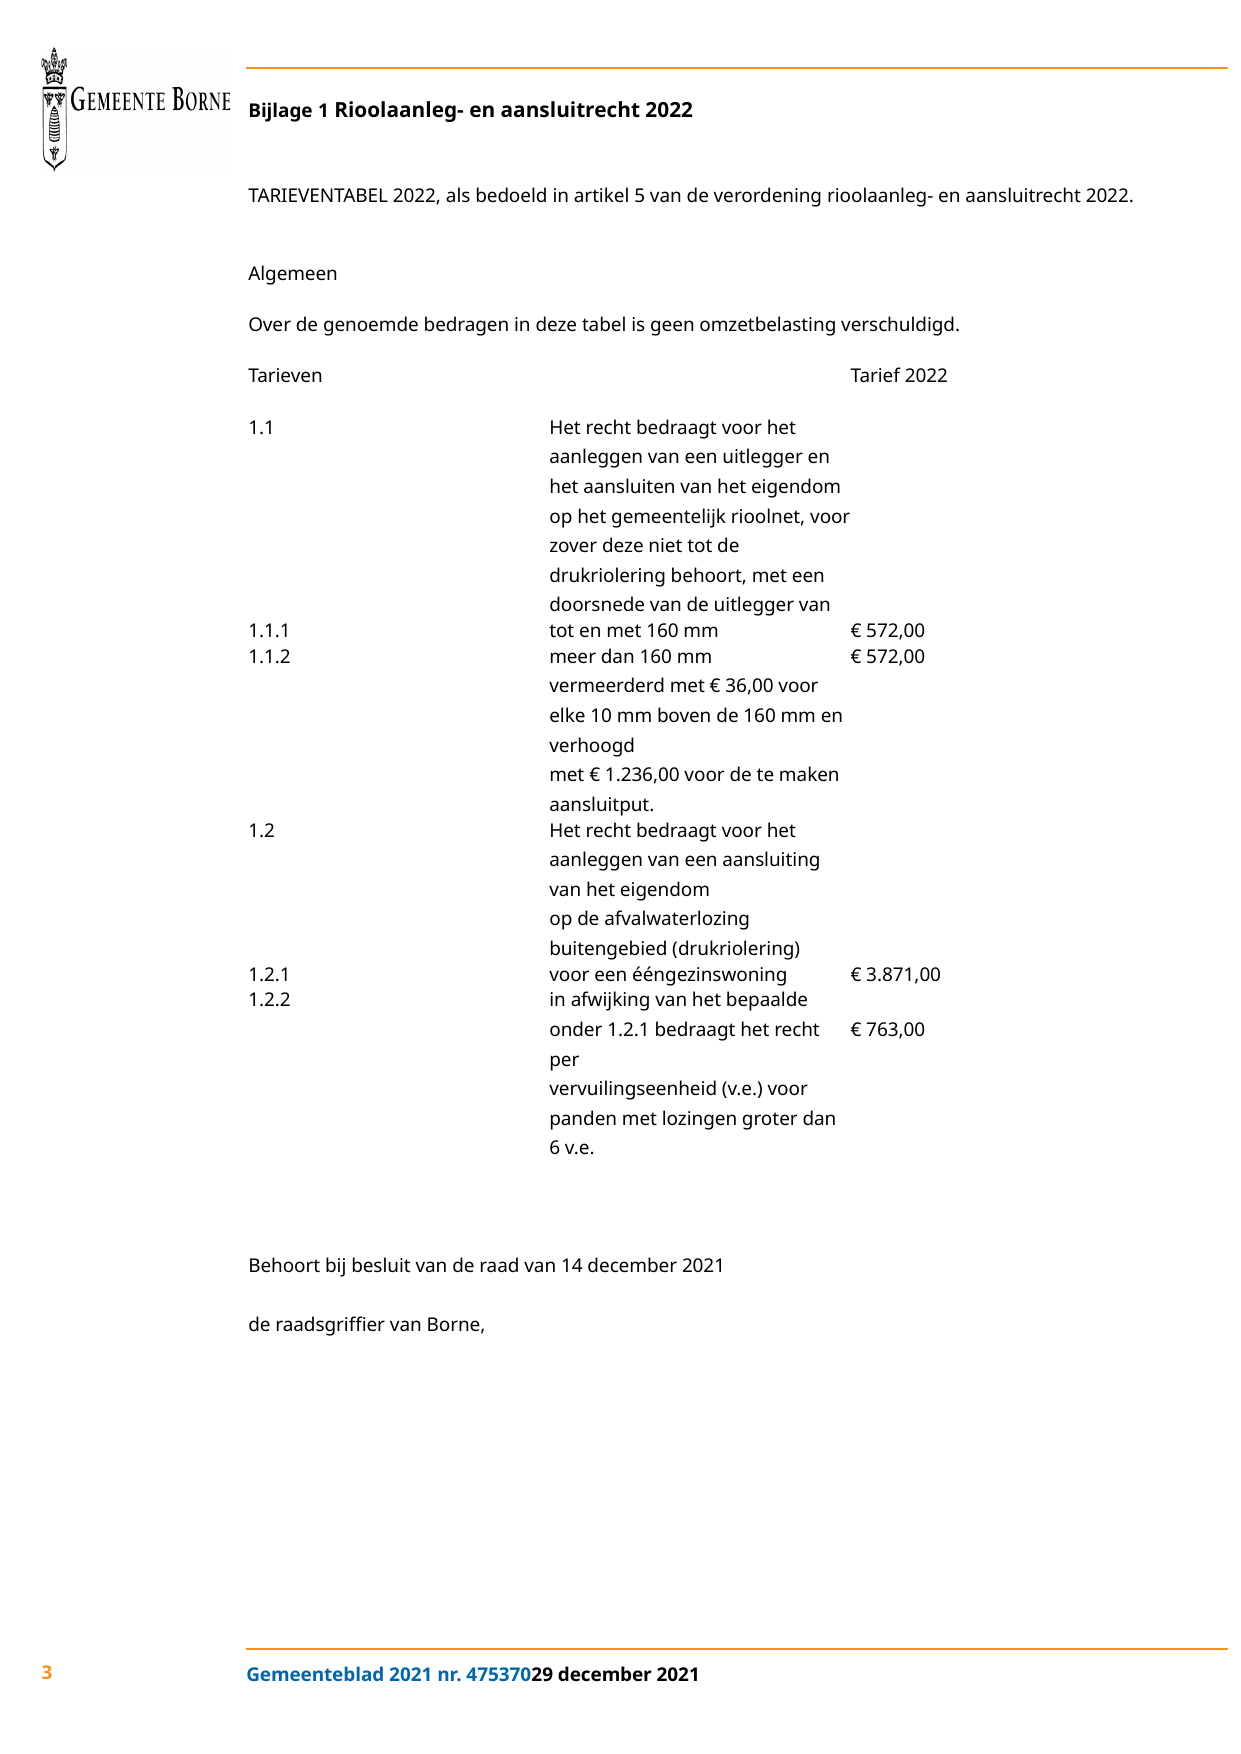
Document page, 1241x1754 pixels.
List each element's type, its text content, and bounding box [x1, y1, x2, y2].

table_cell voor een ééngezinswoning [549, 961, 850, 987]
table_cell [850, 234, 1152, 260]
table_cell 1.2.1 [248, 961, 549, 987]
table_cell [549, 389, 850, 414]
table_cell [850, 389, 1152, 414]
table_cell Algemeen [248, 260, 549, 286]
text Behoort bij besluit van de raad van 14 december 2021 [248, 1252, 1152, 1278]
table_cell € 763,00 [850, 987, 1152, 1160]
table_header TARIEVENTABEL 2022, als bedoeld in artikel 5 van de verordening rioolaanleg- en aansluitrecht 2022. [248, 183, 1152, 208]
table_cell Over de genoemde bedragen in deze tabel is geen omzetbelasting verschuldigd. [248, 311, 1152, 337]
table_cell 1.1.2 [248, 643, 549, 817]
table_cell 1.1.1 [248, 618, 549, 643]
table_cell Tarieven [248, 363, 549, 388]
table_cell € 572,00 [850, 618, 1152, 643]
table_cell [850, 260, 1152, 286]
table_cell [549, 260, 850, 286]
table_cell [248, 389, 549, 414]
table_cell [248, 286, 549, 311]
table_cell [850, 414, 1152, 617]
table_cell tot en met 160 mm [549, 618, 850, 643]
table_cell [549, 234, 850, 260]
table_cell [549, 286, 850, 311]
table_cell € 572,00 [850, 643, 1152, 817]
table_cell [248, 234, 549, 260]
table_cell Het recht bedraagt voor het aanleggen van een uitlegger en het aansluiten van het eigendom op het gemeentelijk rioolnet, voor zover deze niet tot de drukriolering behoort, met een doorsnede van de uitlegger van [549, 414, 850, 617]
text de raadsgriffier van Borne, [248, 1311, 1152, 1337]
table_cell in afwijking van het bepaalde onder 1.2.1 bedraagt het recht per vervuilingseenheid (v.e.) voor panden met lozingen groter dan 6 v.e. [549, 987, 850, 1160]
table_cell 1.2 [248, 817, 549, 961]
table_cell [850, 817, 1152, 961]
table_cell [549, 208, 850, 234]
table_cell [248, 337, 1152, 363]
table_cell 1.2.2 [248, 987, 549, 1160]
table_cell Tarief 2022 [850, 363, 1152, 388]
table_cell [850, 286, 1152, 311]
picture [41, 47, 231, 172]
table_cell [248, 208, 549, 234]
table_cell € 3.871,00 [850, 961, 1152, 987]
table_cell [850, 208, 1152, 234]
text Bijlage 1 Rioolaanleg- en aansluitrecht 2022 [248, 95, 1152, 123]
table_cell 1.1 [248, 414, 549, 617]
table_cell Het recht bedraagt voor het aanleggen van een aansluiting van het eigendom op de afvalwaterlozing buitengebied (drukriolering) [549, 817, 850, 961]
table_cell meer dan 160 mm vermeerderd met € 36,00 voor elke 10 mm boven de 160 mm en verhoogd met € 1.236,00 voor de te maken aansluitput. [549, 643, 850, 817]
table_cell [549, 363, 850, 388]
